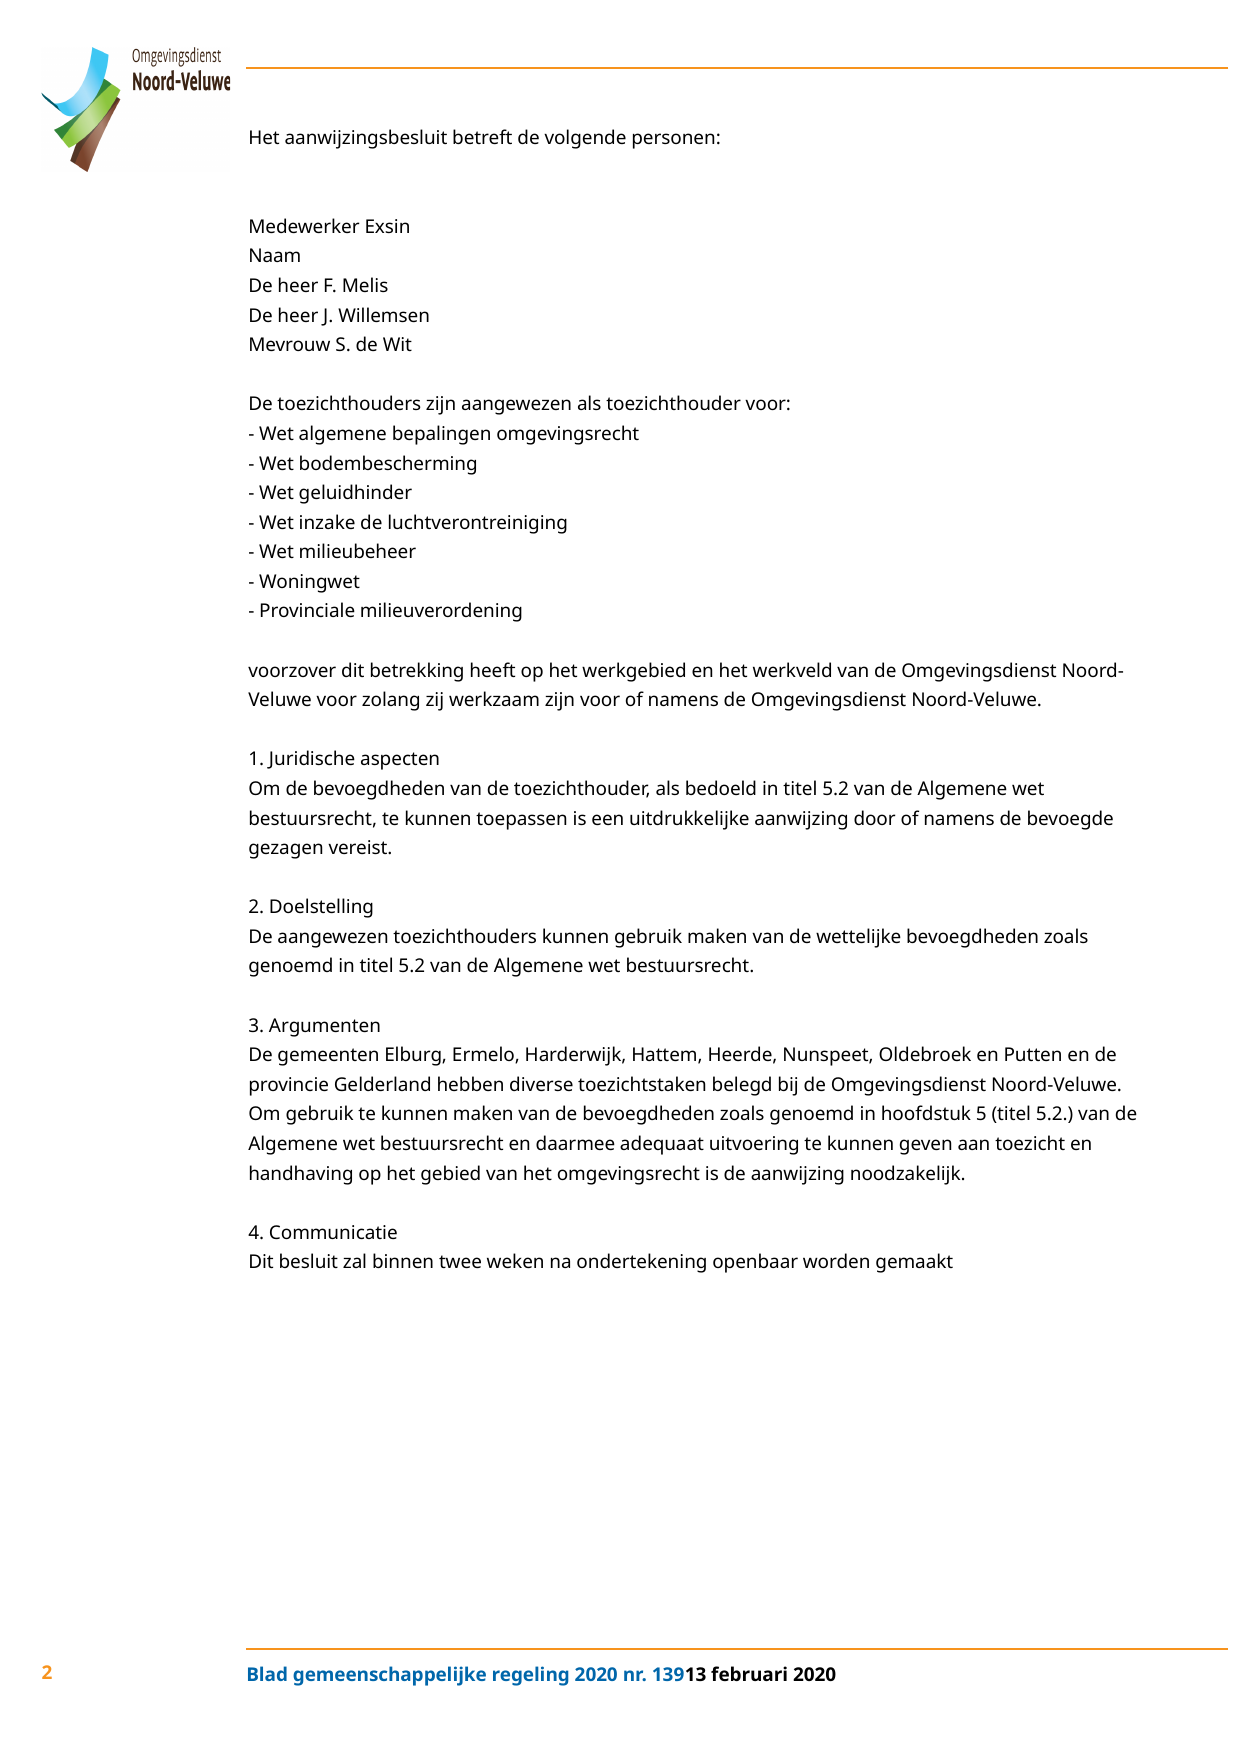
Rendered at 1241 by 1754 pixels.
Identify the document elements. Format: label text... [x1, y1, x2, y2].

text - Wet algemene bepalingen omgevingsrecht [248, 420, 1152, 446]
text Medewerker Exsin [248, 213, 1152, 239]
text Het aanwijzingsbesluit betreft de volgende personen: [248, 124, 1152, 150]
text Dit besluit zal binnen twee weken na ondertekening openbaar worden gemaakt [248, 1248, 1152, 1274]
text 1. Juridische aspecten [248, 746, 1152, 771]
text Om de bevoegdheden van de toezichthouder, als bedoeld in titel 5.2 van de Algemene wet bestuursrecht, te kunnen toepassen is een uitdrukkelijke aanwijzing door of namens de bevoegde gezagen vereist. [248, 775, 1152, 860]
text voorzover dit betrekking heeft op het werkgebied en het werkveld van de Omgevingsdienst Noord-Veluwe voor zolang zij werkzaam zijn voor of namens de Omgevingsdienst Noord-Veluwe. [248, 657, 1152, 712]
text De heer F. Melis [248, 272, 1152, 298]
text - Wet geluidhinder [248, 479, 1152, 505]
text 3. Argumenten [248, 1012, 1152, 1038]
text Naam [248, 243, 1152, 268]
text De gemeenten Elburg, Ermelo, Harderwijk, Hattem, Heerde, Nunspeet, Oldebroek en Putten en de provincie Gelderland hebben diverse toezichtstaken belegd bij de Omgevingsdienst Noord-Veluwe. Om gebruik te kunnen maken van de bevoegdheden zoals genoemd in hoofdstuk 5 (titel 5.2.) van de Algemene wet bestuursrecht en daarmee adequaat uitvoering te kunnen geven aan toezicht en handhaving op het gebied van het omgevingsrecht is de aanwijzing noodzakelijk. [248, 1041, 1152, 1186]
text - Wet bodembescherming [248, 450, 1152, 476]
text - Woningwet [248, 568, 1152, 594]
text Mevrouw S. de Wit [248, 331, 1152, 357]
picture [41, 47, 231, 172]
text - Wet milieubeheer [248, 538, 1152, 564]
text - Provinciale milieuverordening [248, 598, 1152, 623]
text - Wet inzake de luchtverontreiniging [248, 509, 1152, 535]
text 2. Doelstelling [248, 893, 1152, 919]
text De aangewezen toezichthouders kunnen gebruik maken van de wettelijke bevoegdheden zoals genoemd in titel 5.2 van de Algemene wet bestuursrecht. [248, 923, 1152, 978]
text De heer J. Willemsen [248, 302, 1152, 328]
text De toezichthouders zijn aangewezen als toezichthouder voor: [248, 391, 1152, 416]
text 4. Communicatie [248, 1219, 1152, 1245]
